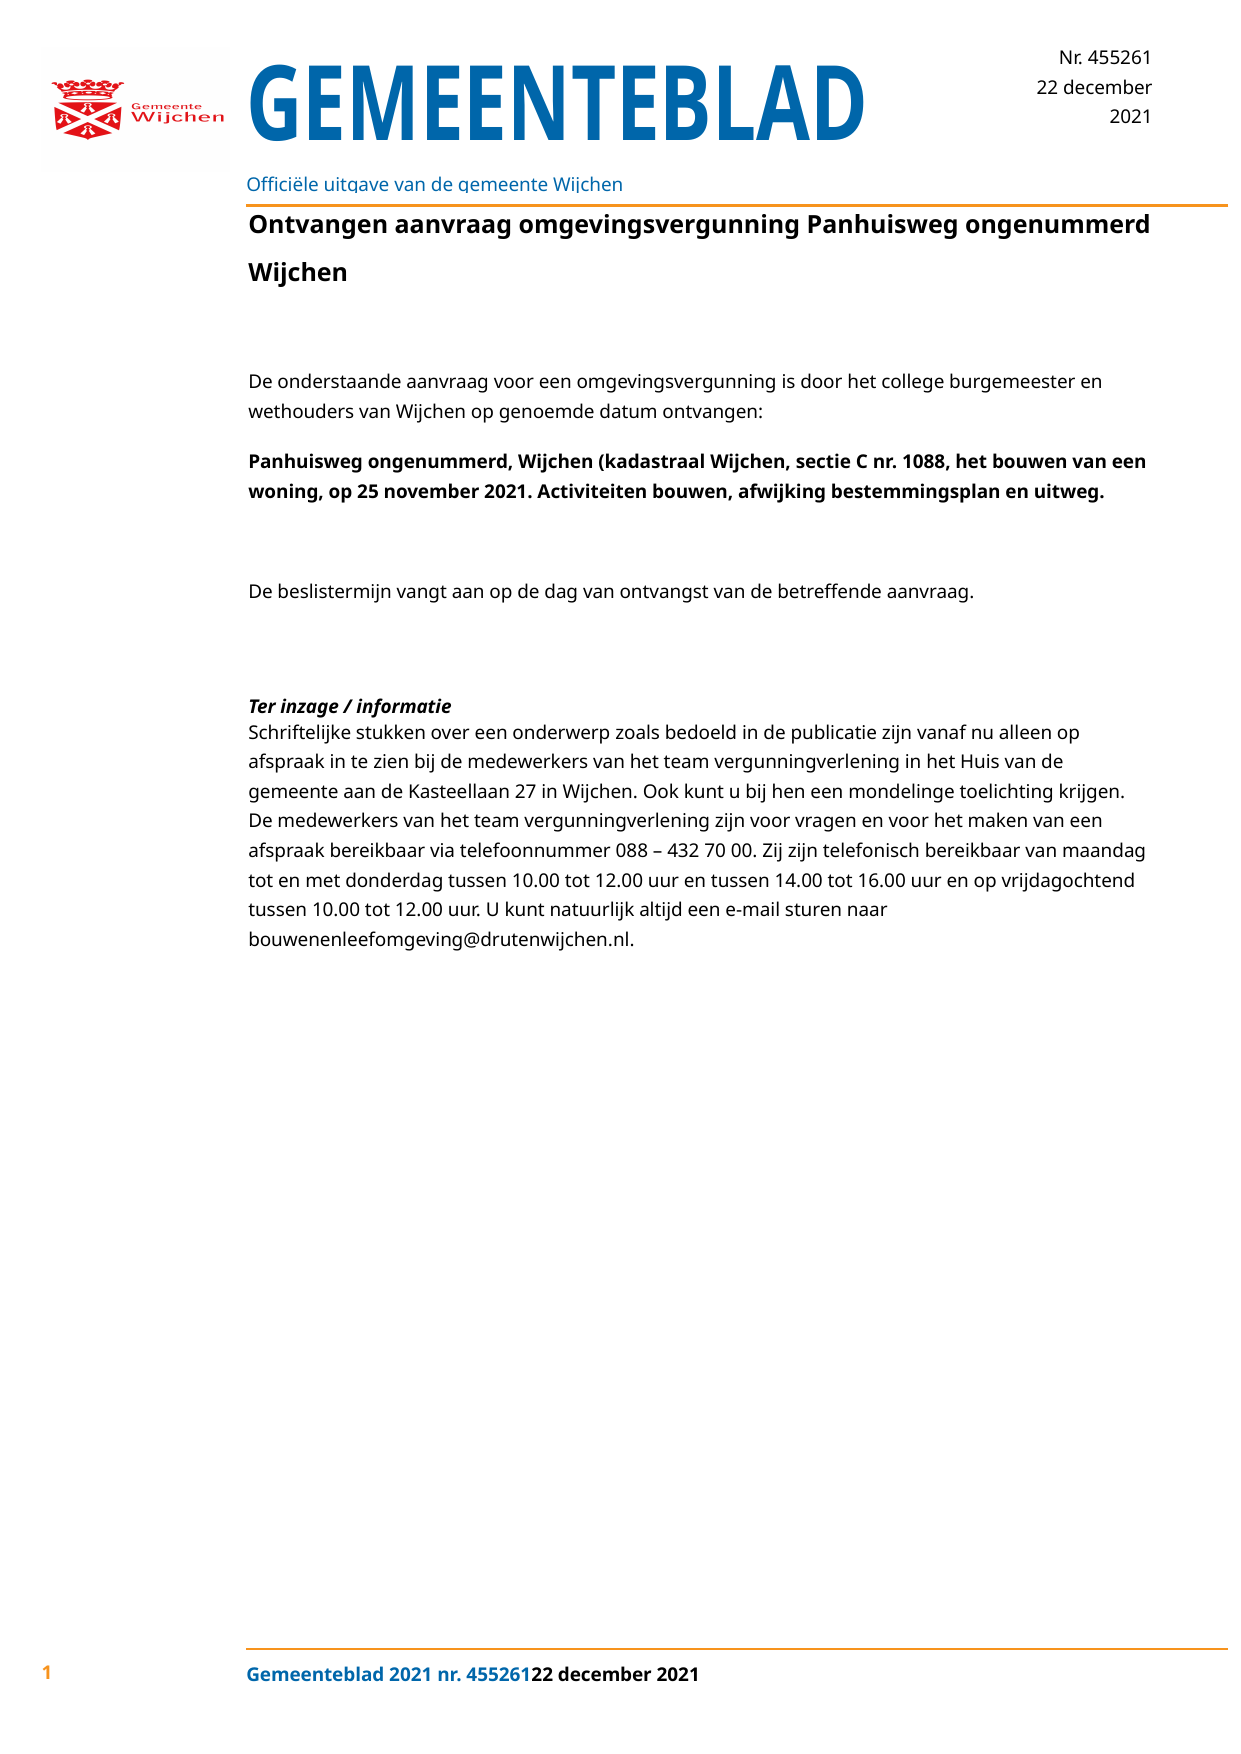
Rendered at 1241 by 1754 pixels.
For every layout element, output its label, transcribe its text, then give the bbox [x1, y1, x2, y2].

picture [41, 47, 231, 172]
text Schriftelijke stukken over een onderwerp zoals bedoeld in de publicatie zijn vanaf nu alleen op afspraak in te zien bij de medewerkers van het team vergunningverlening in het Huis van de gemeente aan de Kasteellaan 27 in Wijchen. Ook kunt u bij hen een mondelinge toelichting krijgen. De medewerkers van het team vergunningverlening zijn voor vragen en voor het maken van een afspraak bereikbaar via telefoonnummer 088 – 432 70 00. Zij zijn telefonisch bereikbaar van maandag tot en met donderdag tussen 10.00 tot 12.00 uur en tussen 14.00 tot 16.00 uur en op vrijdagochtend tussen 10.00 tot 12.00 uur. U kunt natuurlijk altijd een e-mail sturen naar bouwenenleefomgeving@drutenwijchen.nl. [248, 719, 1152, 952]
text Ontvangen aanvraag omgevingsvergunning Panhuisweg ongenummerd Wijchen [248, 207, 1152, 288]
text De onderstaande aanvraag voor een omgevingsvergunning is door het college burgemeester en wethouders van Wijchen op genoemde datum ontvangen: [248, 368, 1152, 424]
text Panhuisweg ongenummerd, Wijchen (kadastraal Wijchen, sectie C nr. 1088, het bouwen van een woning, op 25 november 2021. Activiteiten bouwen, afwijking bestemmingsplan en uitweg. [248, 448, 1152, 504]
text De beslistermijn vangt aan op de dag van ontvangst van de betreffende aanvraag. [248, 579, 1152, 604]
text Ter inzage / informatie [248, 693, 1152, 719]
